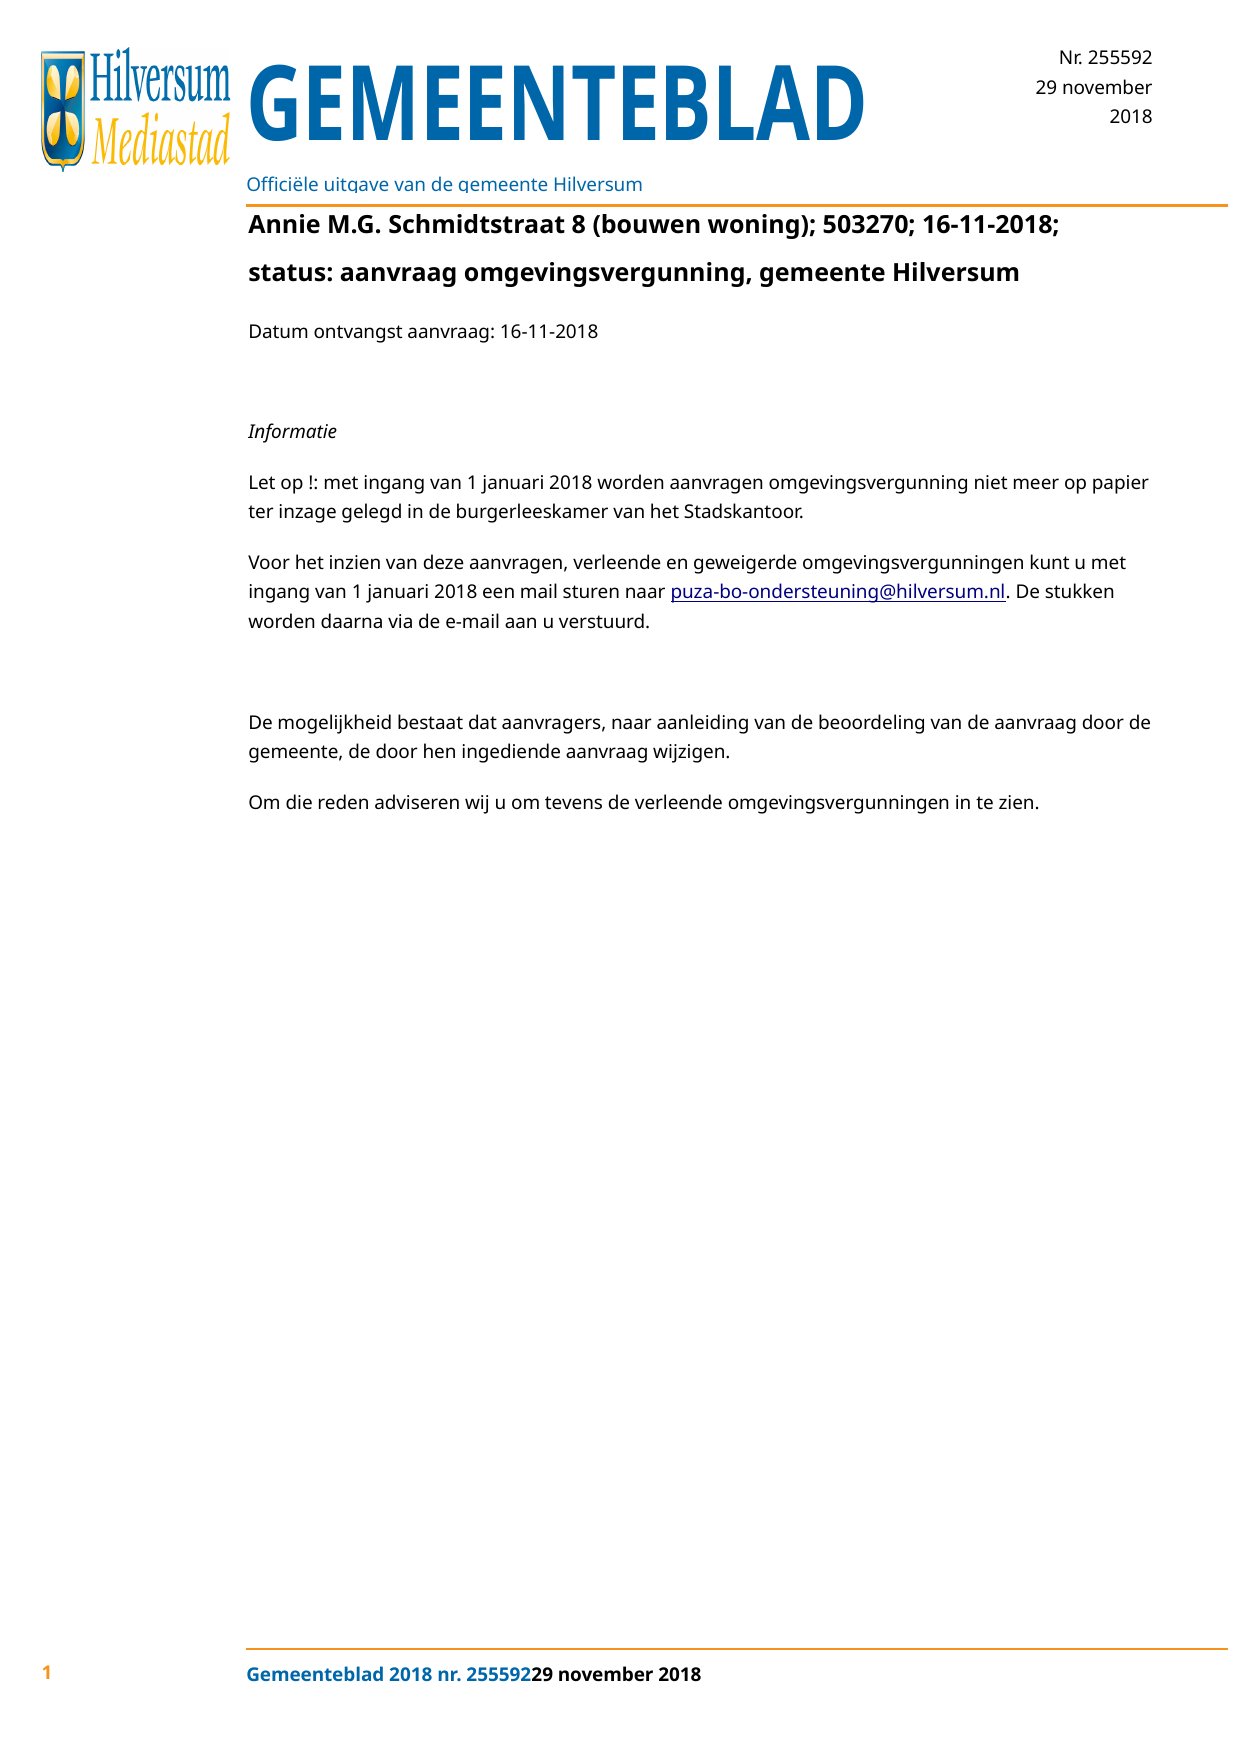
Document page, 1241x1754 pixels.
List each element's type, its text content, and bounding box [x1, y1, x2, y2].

text Datum ontvangst aanvraag: 16-11-2018 [248, 318, 1152, 344]
text Om die reden adviseren wij u om tevens de verleende omgevingsvergunningen in te zien. [248, 789, 1152, 815]
text Informatie [248, 419, 1152, 444]
text Voor het inzien van deze aanvragen, verleende en geweigerde omgevingsvergunningen kunt u met ingang van 1 januari 2018 een mail sturen naar puza-bo-ondersteuning@hilversum.nl. De stukken worden daarna via de e-mail aan u verstuurd. [248, 549, 1152, 634]
text Let op !: met ingang van 1 januari 2018 worden aanvragen omgevingsvergunning niet meer op papier ter inzage gelegd in de burgerleeskamer van het Stadskantoor. [248, 469, 1152, 524]
text De mogelijkheid bestaat dat aanvragers, naar aanleiding van de beoordeling van de aanvraag door de gemeente, de door hen ingediende aanvraag wijzigen. [248, 709, 1152, 764]
text Annie M.G. Schmidtstraat 8 (bouwen woning); 503270; 16-11-2018; status: aanvraag omgevingsvergunning, gemeente Hilversum [248, 207, 1152, 288]
picture [41, 47, 231, 172]
